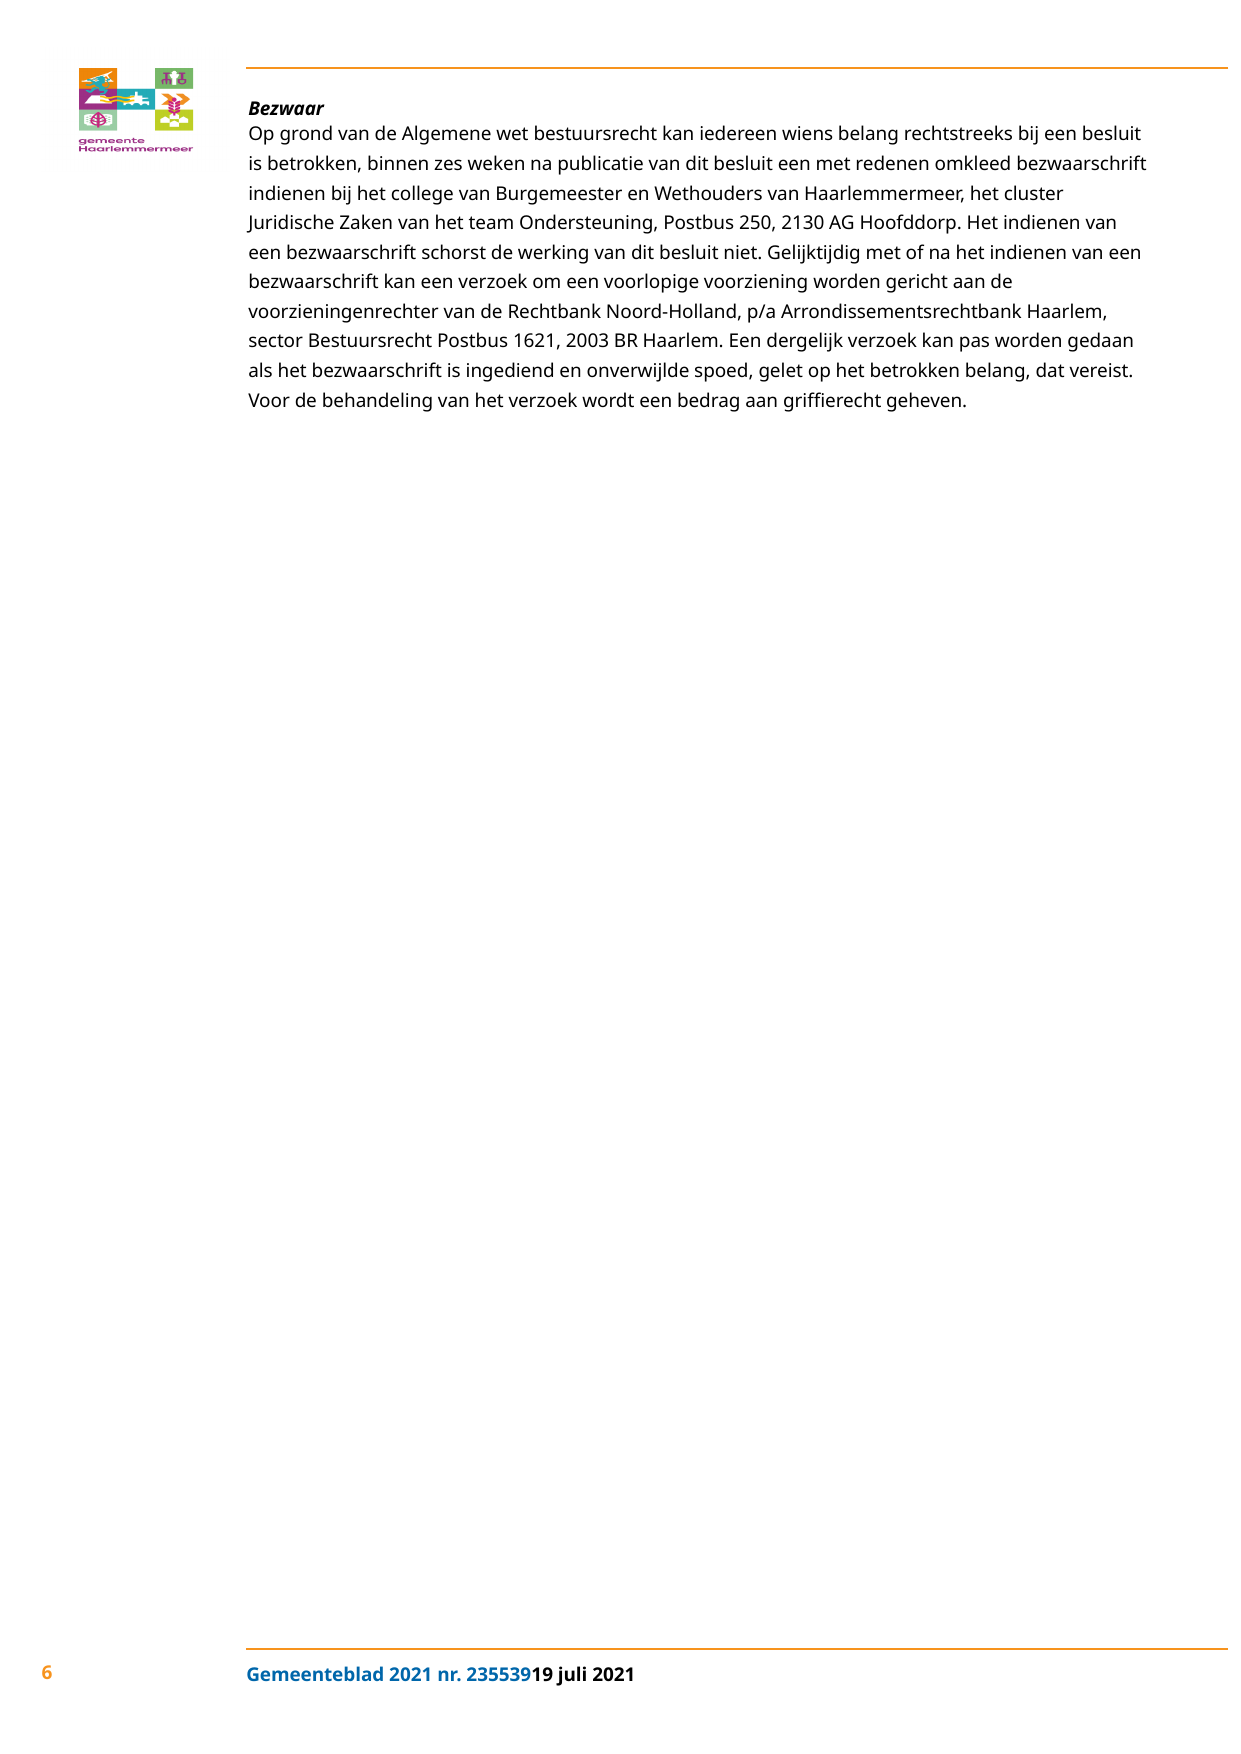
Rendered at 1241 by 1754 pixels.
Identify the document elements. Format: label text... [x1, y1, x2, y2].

picture [41, 47, 231, 172]
text Op grond van de Algemene wet bestuursrecht kan iedereen wiens belang rechtstreeks bij een besluit is betrokken, binnen zes weken na publicatie van dit besluit een met redenen omkleed bezwaarschrift indienen bij het college van Burgemeester en Wethouders van Haarlemmermeer, het cluster Juridische Zaken van het team Ondersteuning, Postbus 250, 2130 AG Hoofddorp. Het indienen van een bezwaarschrift schorst de werking van dit besluit niet. Gelijktijdig met of na het indienen van een bezwaarschrift kan een verzoek om een voorlopige voorziening worden gericht aan de voorzieningenrechter van de Rechtbank Noord-Holland, p/a Arrondissementsrechtbank Haarlem, sector Bestuursrecht Postbus 1621, 2003 BR Haarlem. Een dergelijk verzoek kan pas worden gedaan als het bezwaarschrift is ingediend en onverwijlde spoed, gelet op het betrokken belang, dat vereist. Voor de behandeling van het verzoek wordt een bedrag aan griffierecht geheven. [248, 121, 1152, 412]
text Bezwaar [248, 95, 1152, 121]
